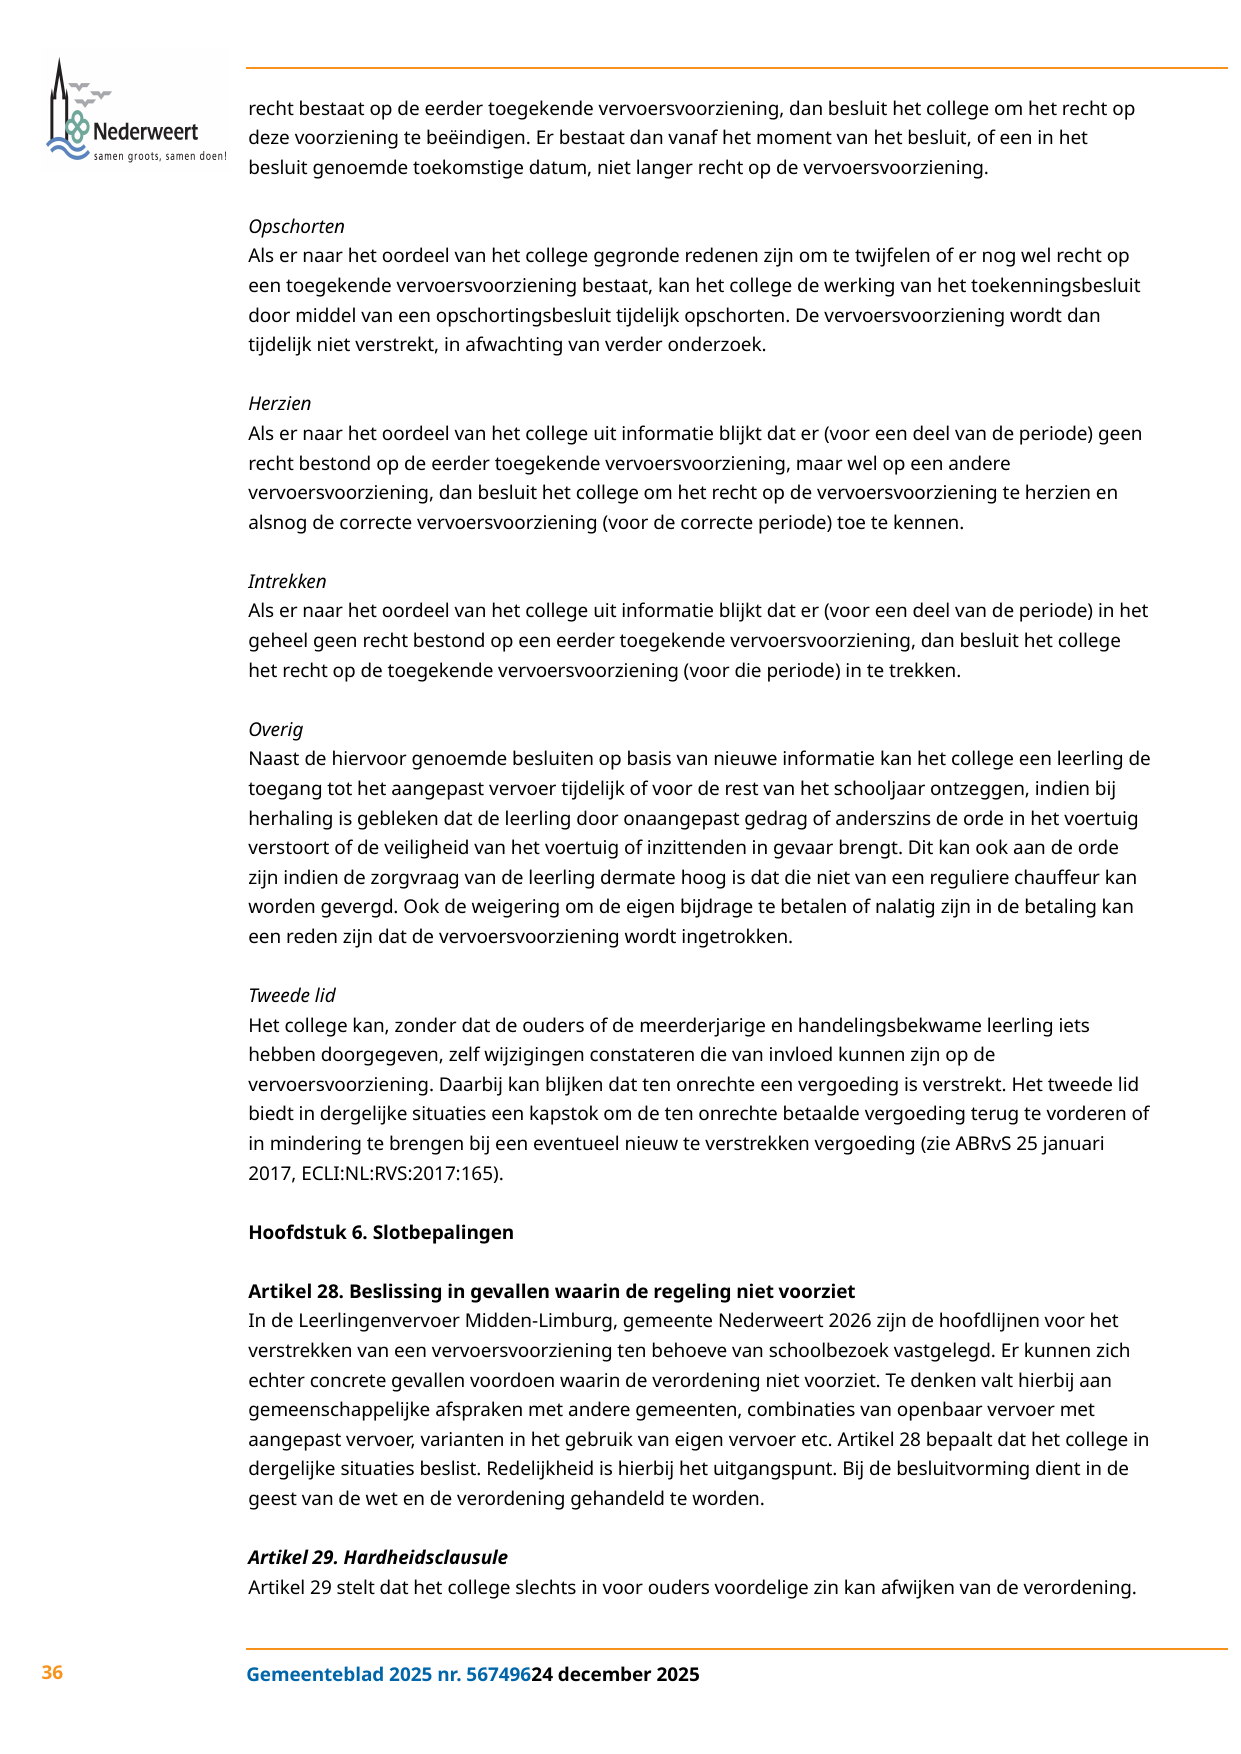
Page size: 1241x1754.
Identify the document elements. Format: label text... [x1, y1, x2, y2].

text Als er naar het oordeel van het college uit informatie blijkt dat er (voor een deel van de periode) in het geheel geen recht bestond op een eerder toegekende vervoersvoorziening, dan besluit het college het recht op de toegekende vervoersvoorziening (voor die periode) in te trekken. [248, 598, 1152, 683]
text Hoofdstuk 6. Slotbepalingen [248, 1219, 1152, 1245]
text Intrekken [248, 568, 1152, 594]
text Naast de hiervoor genoemde besluiten op basis van nieuwe informatie kan het college een leerling de toegang tot het aangepast vervoer tijdelijk of voor de rest van het schooljaar ontzeggen, indien bij herhaling is gebleken dat de leerling door onaangepast gedrag of anderszins de orde in het voertuig verstoort of de veiligheid van het voertuig of inzittenden in gevaar brengt. Dit kan ook aan de orde zijn indien de zorgvraag van de leerling dermate hoog is dat die niet van een reguliere chauffeur kan worden gevergd. Ook de weigering om de eigen bijdrage te betalen of nalatig zijn in de betaling kan een reden zijn dat de vervoersvoorziening wordt ingetrokken. [248, 746, 1152, 949]
picture [41, 47, 231, 172]
text Overig [248, 716, 1152, 742]
text Tweede lid [248, 982, 1152, 1008]
text Artikel 28. Beslissing in gevallen waarin de regeling niet voorziet [248, 1278, 1152, 1304]
text recht bestaat op de eerder toegekende vervoersvoorziening, dan besluit het college om het recht op deze voorziening te beëindigen. Er bestaat dan vanaf het moment van het besluit, of een in het besluit genoemde toekomstige datum, niet langer recht op de vervoersvoorziening. [248, 95, 1152, 180]
text Artikel 29 stelt dat het college slechts in voor ouders voordelige zin kan afwijken van de verordening. [248, 1574, 1152, 1600]
text In de Leerlingenvervoer Midden-Limburg, gemeente Nederweert 2026 zijn de hoofdlijnen voor het verstrekken van een vervoersvoorziening ten behoeve van schoolbezoek vastgelegd. Er kunnen zich echter concrete gevallen voordoen waarin de verordening niet voorziet. Te denken valt hierbij aan gemeenschappelijke afspraken met andere gemeenten, combinaties van openbaar vervoer met aangepast vervoer, varianten in het gebruik van eigen vervoer etc. Artikel 28 bepaalt dat het college in dergelijke situaties beslist. Redelijkheid is hierbij het uitgangspunt. Bij de besluitvorming dient in de geest van de wet en de verordening gehandeld te worden. [248, 1308, 1152, 1511]
text Opschorten [248, 213, 1152, 239]
text Herzien [248, 391, 1152, 416]
text Het college kan, zonder dat de ouders of de meerderjarige en handelingsbekwame leerling iets hebben doorgegeven, zelf wijzigingen constateren die van invloed kunnen zijn op de vervoersvoorziening. Daarbij kan blijken dat ten onrechte een vergoeding is verstrekt. Het tweede lid biedt in dergelijke situaties een kapstok om de ten onrechte betaalde vergoeding terug te vorderen of in mindering te brengen bij een eventueel nieuw te verstrekken vergoeding (zie ABRvS 25 januari 2017, ECLI:NL:RVS:2017:165). [248, 1012, 1152, 1186]
text Als er naar het oordeel van het college uit informatie blijkt dat er (voor een deel van de periode) geen recht bestond op de eerder toegekende vervoersvoorziening, maar wel op een andere vervoersvoorziening, dan besluit het college om het recht op de vervoersvoorziening te herzien en alsnog de correcte vervoersvoorziening (voor de correcte periode) toe te kennen. [248, 420, 1152, 535]
text Artikel 29. Hardheidsclausule [248, 1544, 1152, 1570]
text Als er naar het oordeel van het college gegronde redenen zijn om te twijfelen of er nog wel recht op een toegekende vervoersvoorziening bestaat, kan het college de werking van het toekenningsbesluit door middel van een opschortingsbesluit tijdelijk opschorten. De vervoersvoorziening wordt dan tijdelijk niet verstrekt, in afwachting van verder onderzoek. [248, 243, 1152, 357]
